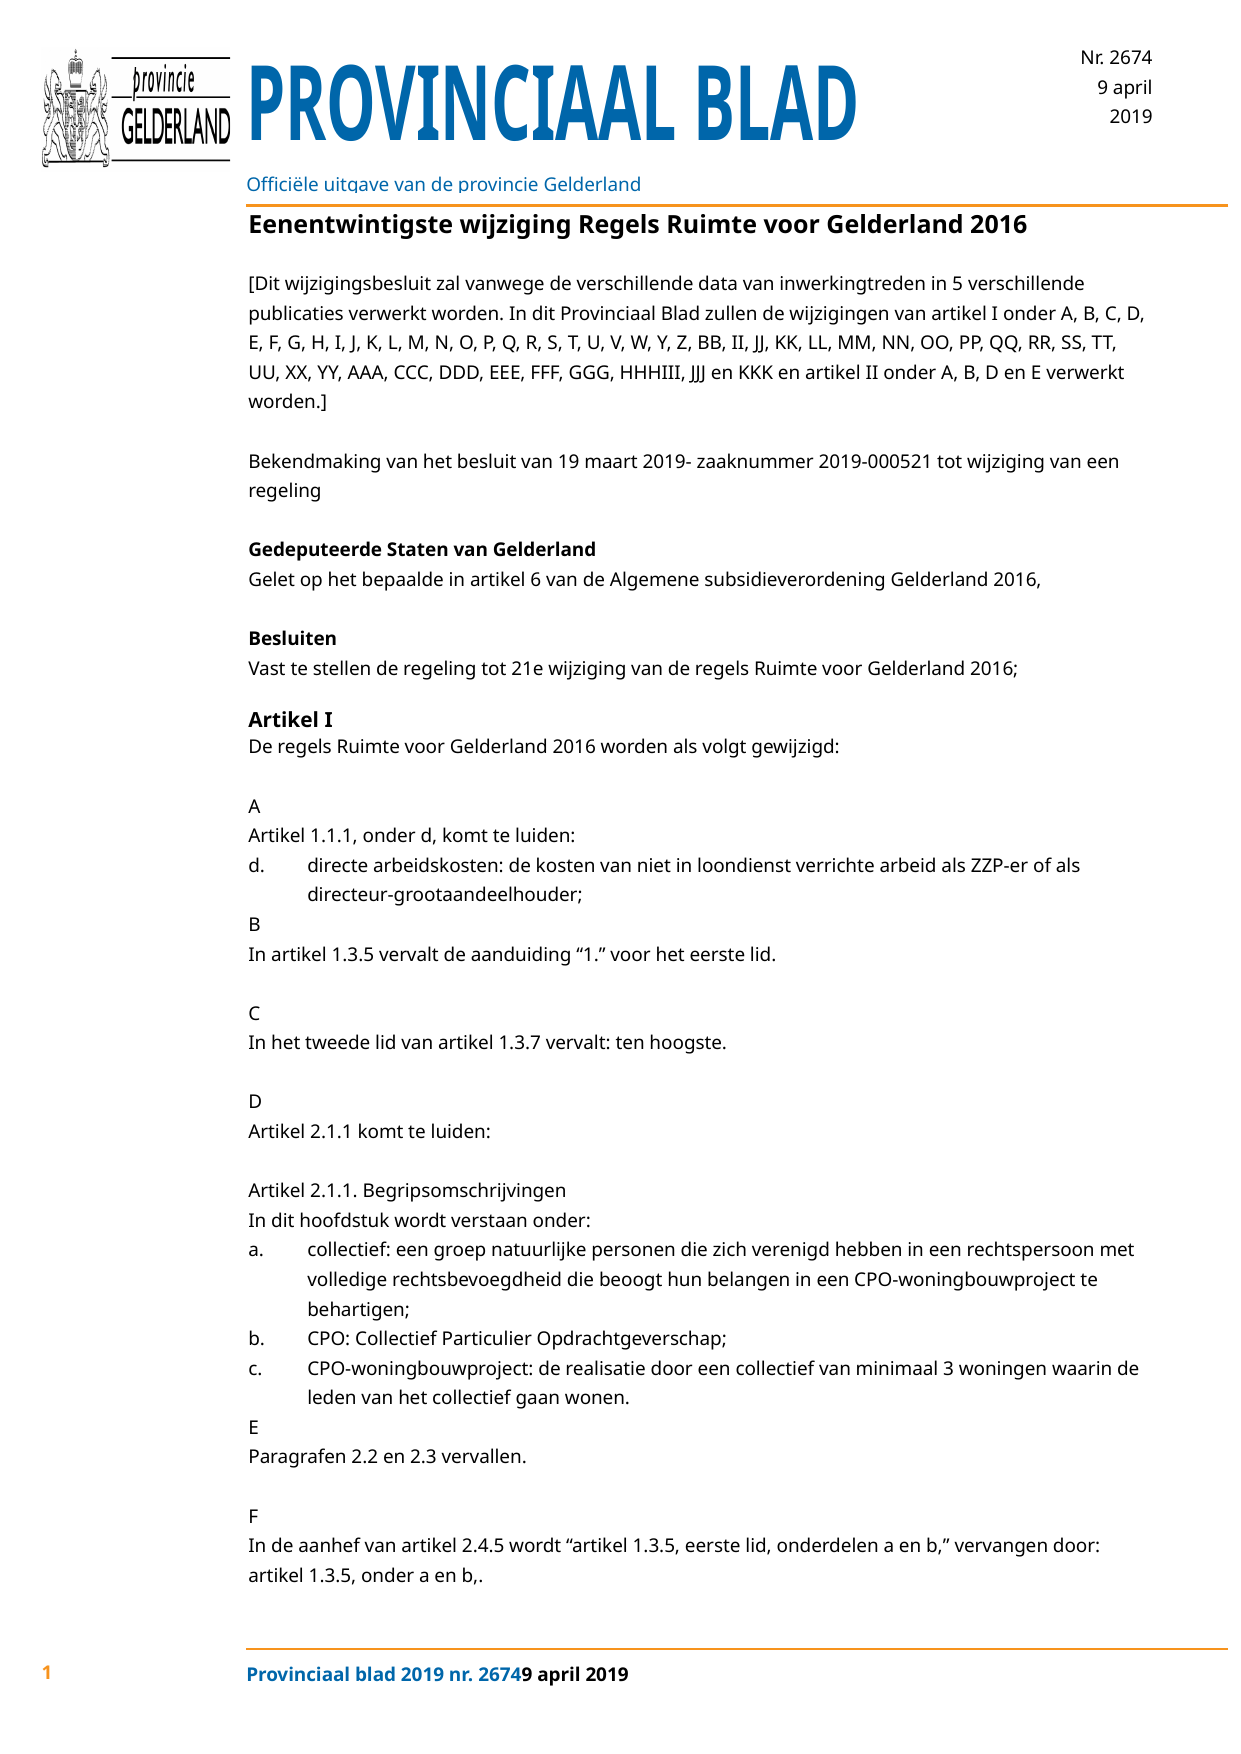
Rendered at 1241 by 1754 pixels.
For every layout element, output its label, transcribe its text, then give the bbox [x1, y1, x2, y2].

text F [248, 1503, 1152, 1529]
text Gedeputeerde Staten van Gelderland [248, 537, 1152, 562]
text Artikel 2.1.1 komt te luiden: [248, 1118, 1152, 1144]
text In het tweede lid van artikel 1.3.7 vervalt: ten hoogste. [248, 1029, 1152, 1055]
text D [248, 1089, 1152, 1114]
text C [248, 1000, 1152, 1026]
text Artikel I [248, 705, 1152, 734]
list CPO: Collectief Particulier Opdrachtgeverschap; [248, 1325, 1152, 1351]
text De regels Ruimte voor Gelderland 2016 worden als volgt gewijzigd: [248, 734, 1152, 759]
text Gelet op het bepaalde in artikel 6 van de Algemene subsidieverordening Gelderland 2016, [248, 566, 1152, 592]
text [Dit wijzigingsbesluit zal vanwege de verschillende data van inwerkingtreden in 5 verschillende publicaties verwerkt worden. In dit Provinciaal Blad zullen de wijzigingen van artikel I onder A, B, C, D, E, F, G, H, I, J, K, L, M, N, O, P, Q, R, S, T, U, V, W, Y, Z, BB, II, JJ, KK, LL, MM, NN, OO, PP, QQ, RR, SS, TT, UU, XX, YY, AAA, CCC, DDD, EEE, FFF, GGG, HHHIII, JJJ en KKK en artikel II onder A, B, D en E verwerkt worden.] [248, 270, 1152, 414]
text B [248, 911, 1152, 937]
picture [41, 47, 231, 172]
text A [248, 793, 1152, 819]
text In dit hoofdstuk wordt verstaan onder: [248, 1207, 1152, 1233]
list directe arbeidskosten: de kosten van niet in loondienst verrichte arbeid als ZZP-er of als directeur-grootaandeelhouder; [248, 852, 1152, 907]
text Artikel 2.1.1. Begripsomschrijvingen [248, 1177, 1152, 1203]
text Vast te stellen de regeling tot 21e wijziging van de regels Ruimte voor Gelderland 2016; [248, 655, 1152, 681]
text Paragrafen 2.2 en 2.3 vervallen. [248, 1444, 1152, 1469]
text In artikel 1.3.5 vervalt de aanduiding “1.” voor het eerste lid. [248, 941, 1152, 967]
text In de aanhef van artikel 2.4.5 wordt “artikel 1.3.5, eerste lid, onderdelen a en b,” vervangen door: artikel 1.3.5, onder a en b,. [248, 1532, 1152, 1588]
text Artikel 1.1.1, onder d, komt te luiden: [248, 822, 1152, 848]
list CPO-woningbouwproject: de realisatie door een collectief van minimaal 3 woningen waarin de leden van het collectief gaan wonen. [248, 1355, 1152, 1410]
text E [248, 1414, 1152, 1440]
text Besluiten [248, 625, 1152, 651]
list collectief: een groep natuurlijke personen die zich verenigd hebben in een rechtspersoon met volledige rechtsbevoegdheid die beoogt hun belangen in een CPO-woningbouwproject te behartigen; [248, 1237, 1152, 1322]
text Eenentwintigste wijziging Regels Ruimte voor Gelderland 2016 [248, 207, 1152, 241]
text Bekendmaking van het besluit van 19 maart 2019- zaaknummer 2019-000521 tot wijziging van een regeling [248, 448, 1152, 503]
